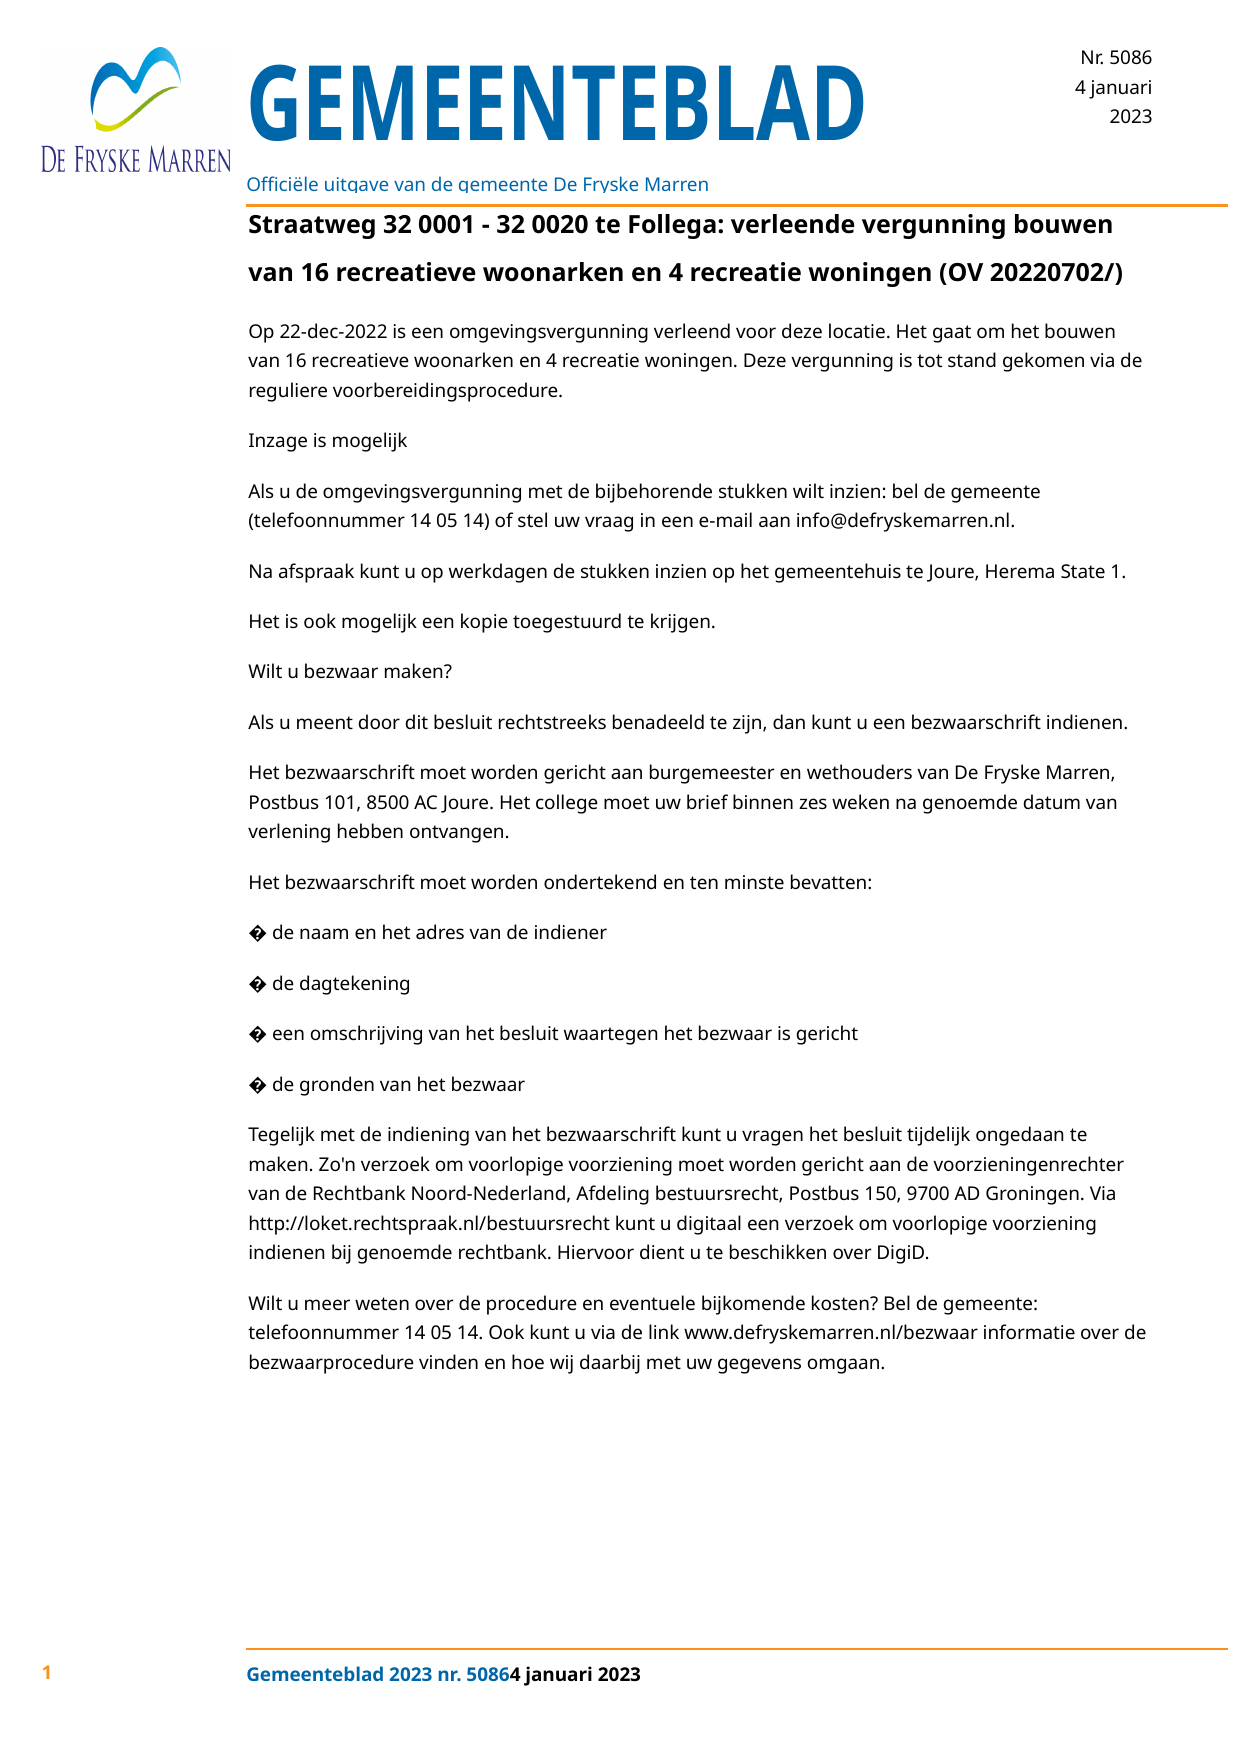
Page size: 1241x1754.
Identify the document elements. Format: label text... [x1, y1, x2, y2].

text � de gronden van het bezwaar [248, 1071, 1152, 1097]
text Als u de omgevingsvergunning met de bijbehorende stukken wilt inzien: bel de gemeente (telefoonnummer 14 05 14) of stel uw vraag in een e-mail aan info@defryskemarren.nl. [248, 478, 1152, 533]
text Straatweg 32 0001 - 32 0020 te Follega: verleende vergunning bouwen van 16 recreatieve woonarken en 4 recreatie woningen (OV 20220702/) [248, 207, 1152, 288]
text Inzage is mogelijk [248, 427, 1152, 453]
text Het bezwaarschrift moet worden gericht aan burgemeester en wethouders van De Fryske Marren, Postbus 101, 8500 AC Joure. Het college moet uw brief binnen zes weken na genoemde datum van verlening hebben ontvangen. [248, 759, 1152, 844]
text Als u meent door dit besluit rechtstreeks benadeeld te zijn, dan kunt u een bezwaarschrift indienen. [248, 709, 1152, 735]
text Op 22-dec-2022 is een omgevingsvergunning verleend voor deze locatie. Het gaat om het bouwen van 16 recreatieve woonarken en 4 recreatie woningen. Deze vergunning is tot stand gekomen via de reguliere voorbereidingsprocedure. [248, 318, 1152, 403]
text Tegelijk met de indiening van het bezwaarschrift kunt u vragen het besluit tijdelijk ongedaan te maken. Zo'n verzoek om voorlopige voorziening moet worden gericht aan de voorzieningenrechter van de Rechtbank Noord-Nederland, Afdeling bestuursrecht, Postbus 150, 9700 AD Groningen. Via http://loket.rechtspraak.nl/bestuursrecht kunt u digitaal een verzoek om voorlopige voorziening indienen bij genoemde rechtbank. Hiervoor dient u te beschikken over DigiD. [248, 1121, 1152, 1265]
text Het bezwaarschrift moet worden ondertekend en ten minste bevatten: [248, 869, 1152, 895]
text � de naam en het adres van de indiener [248, 919, 1152, 945]
text � een omschrijving van het besluit waartegen het bezwaar is gericht [248, 1020, 1152, 1046]
picture [41, 47, 231, 172]
text Het is ook mogelijk een kopie toegestuurd te krijgen. [248, 608, 1152, 634]
text � de dagtekening [248, 970, 1152, 996]
text Wilt u meer weten over de procedure en eventuele bijkomende kosten? Bel de gemeente: telefoonnummer 14 05 14. Ook kunt u via de link www.defryskemarren.nl/bezwaar informatie over de bezwaarprocedure vinden en hoe wij daarbij met uw gegevens omgaan. [248, 1290, 1152, 1375]
text Na afspraak kunt u op werkdagen de stukken inzien op het gemeentehuis te Joure, Herema State 1. [248, 558, 1152, 584]
text Wilt u bezwaar maken? [248, 659, 1152, 684]
